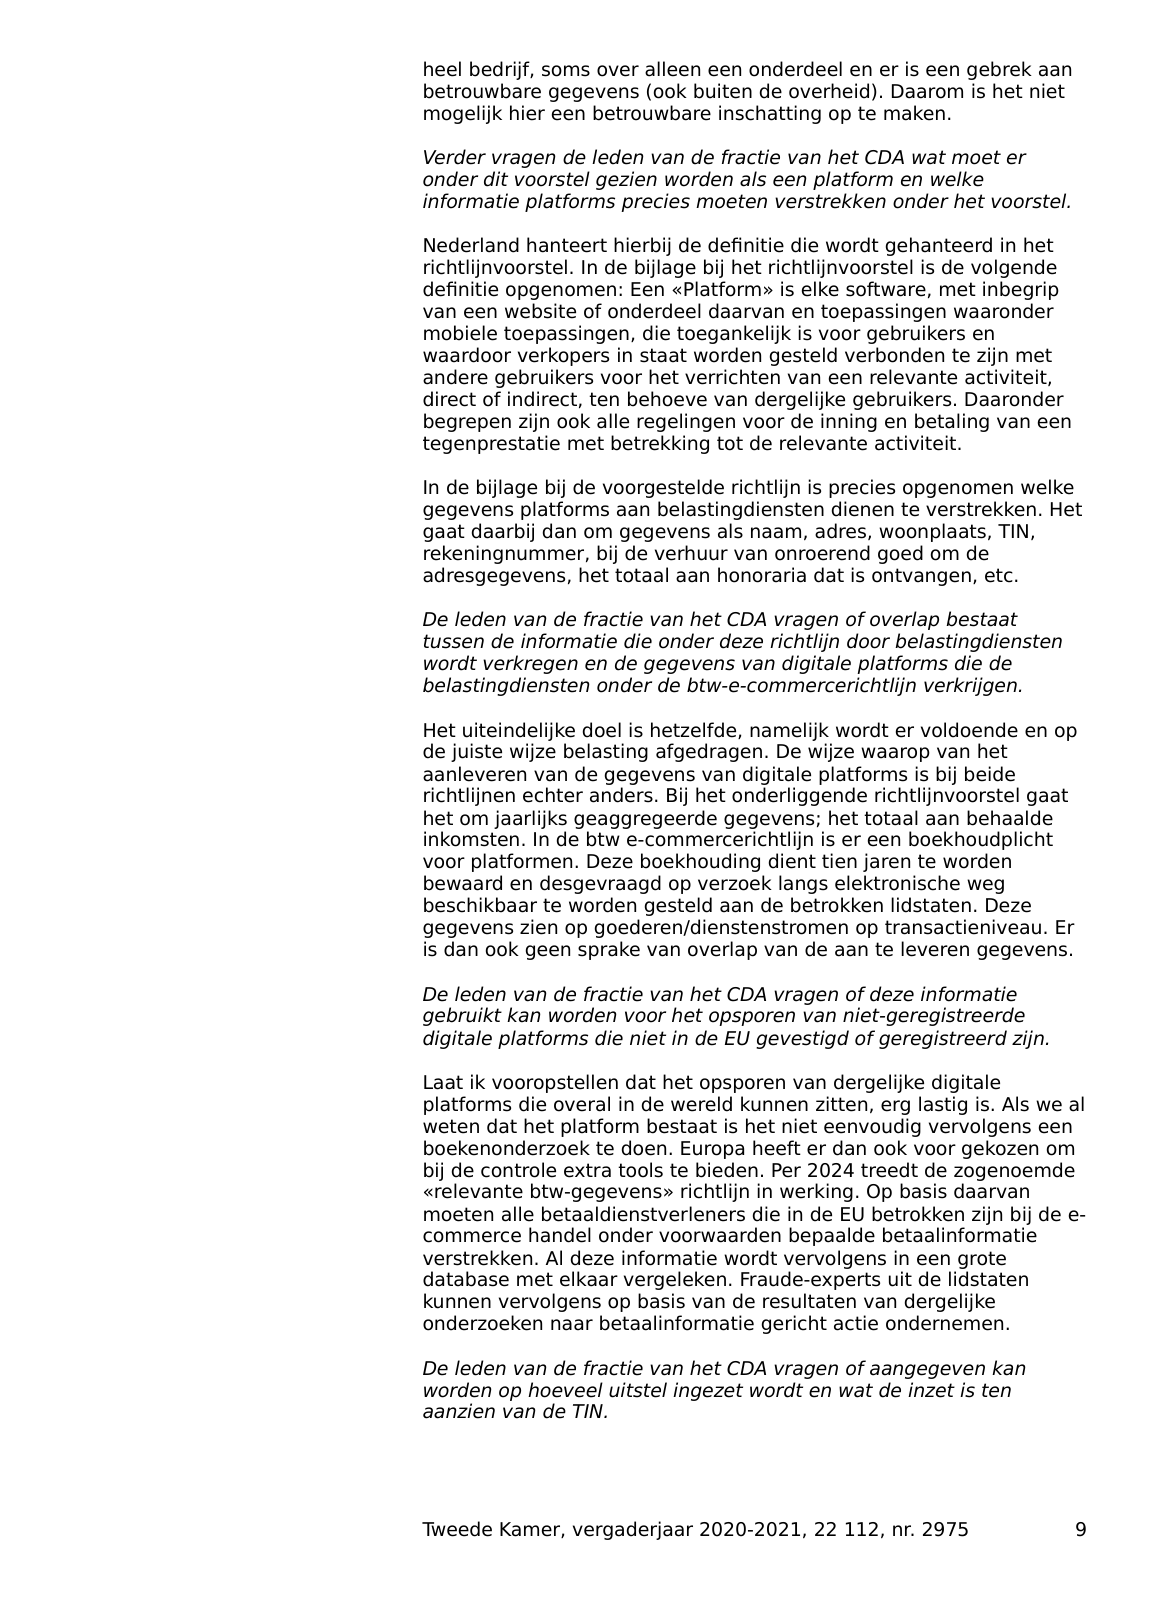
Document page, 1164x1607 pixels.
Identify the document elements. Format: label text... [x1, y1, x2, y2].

text Het uiteindelijke doel is hetzelfde, namelijk wordt er voldoende en op de juiste wijze belasting afgedragen. De wijze waarop van het aanleveren van de gegevens van digitale platforms is bij beide richtlijnen echter anders. Bij het onderliggende richtlijnvoorstel gaat het om jaarlijks geaggregeerde gegevens; het totaal aan behaalde inkomsten. In de btw e-commercerichtlijn is er een boekhoudplicht voor platformen. Deze boekhouding dient tien jaren te worden bewaard en desgevraagd op verzoek langs elektronische weg beschikbaar te worden gesteld aan de betrokken lidstaten. Deze gegevens zien op goederen/dienstenstromen op transactieniveau. Er is dan ook geen sprake van overlap van de aan te leveren gegevens. [422, 719, 1087, 961]
text De leden van de fractie van het CDA vragen of deze informatie gebruikt kan worden voor het opsporen van niet-geregistreerde digitale platforms die niet in de EU gevestigd of geregistreerd zijn. [422, 983, 1087, 1049]
text Nederland hanteert hierbij de definitie die wordt gehanteerd in het richtlijnvoorstel. In de bijlage bij het richtlijnvoorstel is de volgende definitie opgenomen: Een «Platform» is elke software, met inbegrip van een website of onderdeel daarvan en toepassingen waaronder mobiele toepassingen, die toegankelijk is voor gebruikers en waardoor verkopers in staat worden gesteld verbonden te zijn met andere gebruikers voor het verrichten van een relevante activiteit, direct of indirect, ten behoeve van dergelijke gebruikers. Daaronder begrepen zijn ook alle regelingen voor de inning en betaling van een tegenprestatie met betrekking tot de relevante activiteit. [422, 235, 1087, 455]
text heel bedrijf, soms over alleen een onderdeel en er is een gebrek aan betrouwbare gegevens (ook buiten de overheid). Daarom is het niet mogelijk hier een betrouwbare inschatting op te maken. [422, 59, 1087, 125]
text Verder vragen de leden van de fractie van het CDA wat moet er onder dit voorstel gezien worden als een platform en welke informatie platforms precies moeten verstrekken onder het voorstel. [422, 147, 1087, 213]
text De leden van de fractie van het CDA vragen of overlap bestaat tussen de informatie die onder deze richtlijn door belastingdiensten wordt verkregen en de gegevens van digitale platforms die de belastingdiensten onder de btw-e-commercerichtlijn verkrijgen. [422, 609, 1087, 697]
text Laat ik vooropstellen dat het opsporen van dergelijke digitale platforms die overal in de wereld kunnen zitten, erg lastig is. Als we al weten dat het platform bestaat is het niet eenvoudig vervolgens een boekenonderzoek te doen. Europa heeft er dan ook voor gekozen om bij de controle extra tools te bieden. Per 2024 treedt de zogenoemde «relevante btw-gegevens» richtlijn in werking. Op basis daarvan moeten alle betaaldienstverleners die in de EU betrokken zijn bij de e-commerce handel onder voorwaarden bepaalde betaalinformatie verstrekken. Al deze informatie wordt vervolgens in een grote database met elkaar vergeleken. Fraude-experts uit de lidstaten kunnen vervolgens op basis van de resultaten van dergelijke onderzoeken naar betaalinformatie gericht actie ondernemen. [422, 1072, 1087, 1335]
text De leden van de fractie van het CDA vragen of aangegeven kan worden op hoeveel uitstel ingezet wordt en wat de inzet is ten aanzien van de TIN. [422, 1357, 1087, 1423]
text In de bijlage bij de voorgestelde richtlijn is precies opgenomen welke gegevens platforms aan belastingdiensten dienen te verstrekken. Het gaat daarbij dan om gegevens als naam, adres, woonplaats, TIN, rekeningnummer, bij de verhuur van onroerend goed om de adresgegevens, het totaal aan honoraria dat is ontvangen, etc. [422, 477, 1087, 587]
